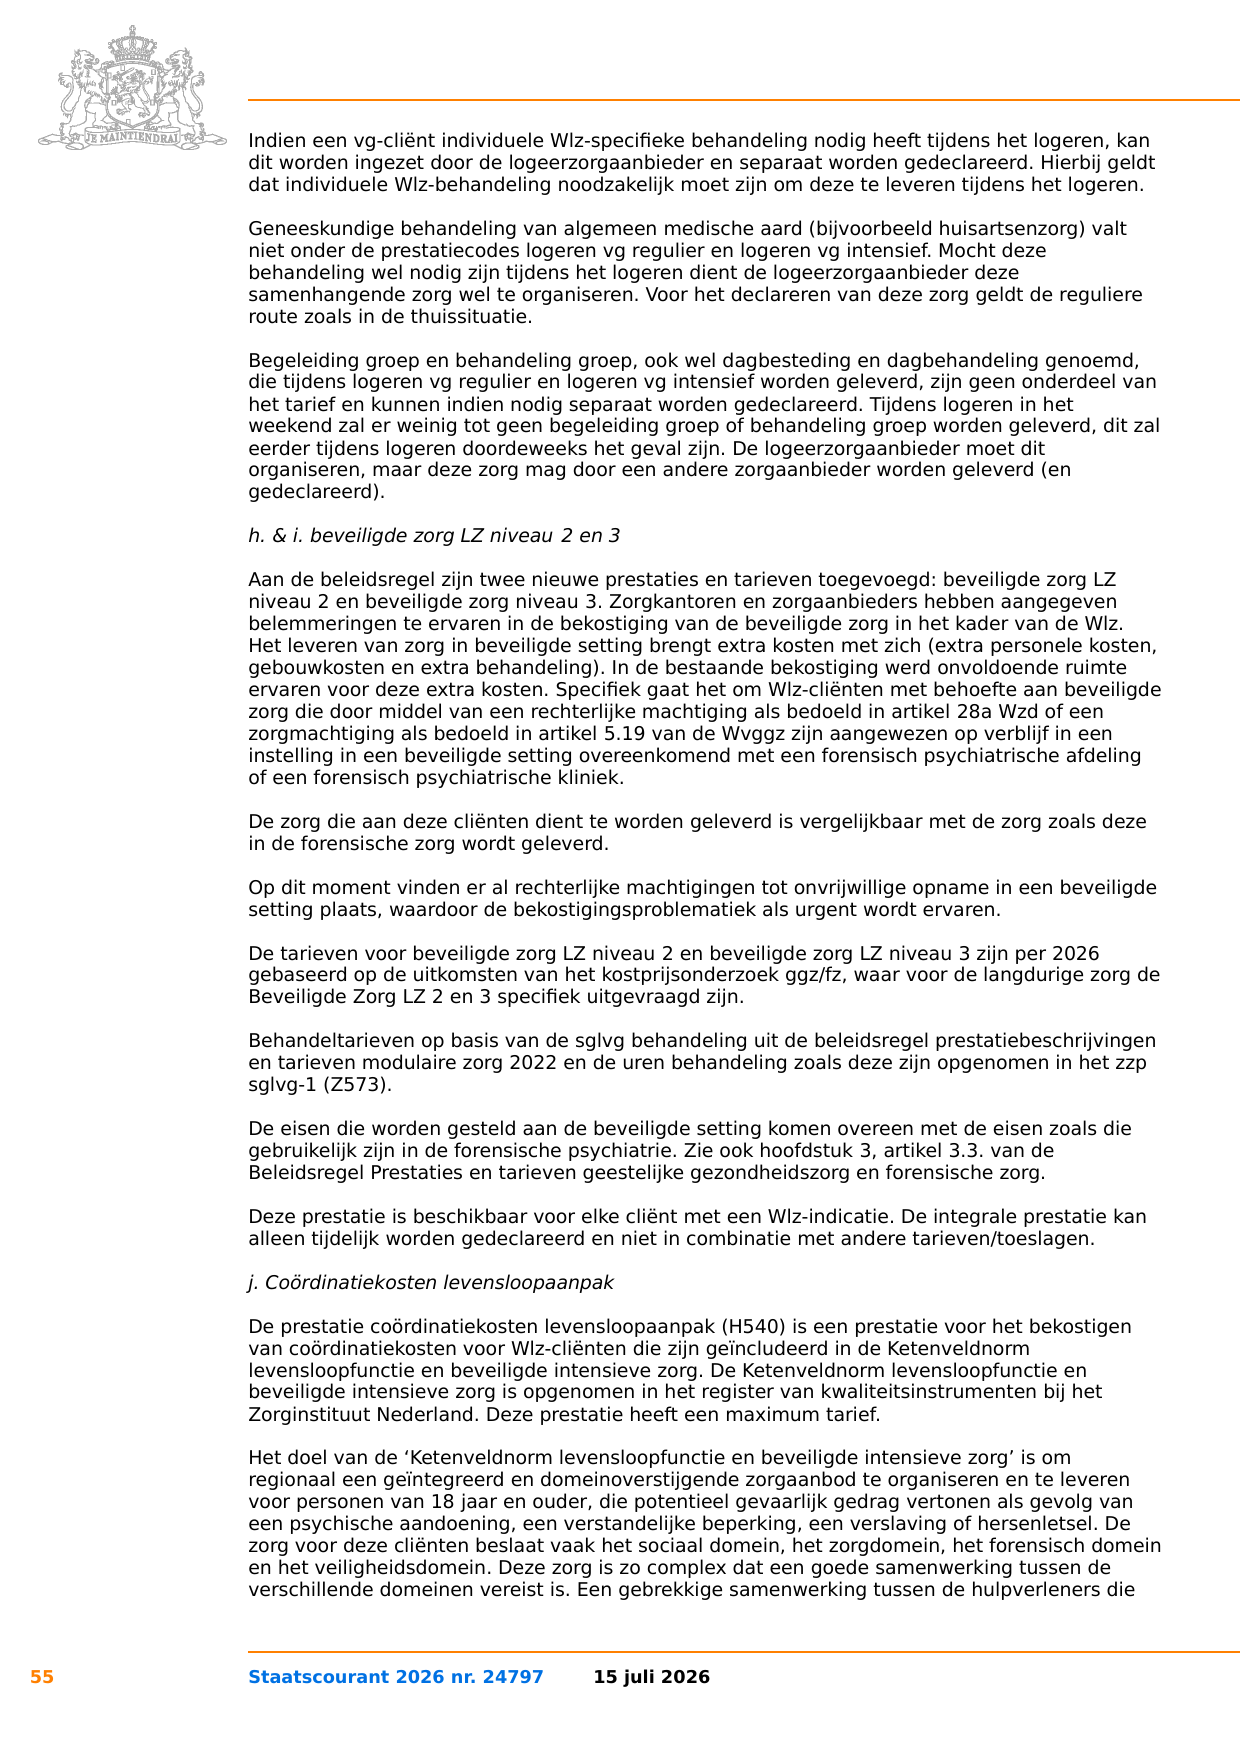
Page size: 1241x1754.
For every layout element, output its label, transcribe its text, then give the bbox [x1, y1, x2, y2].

picture [38, 25, 227, 150]
subtitle j. Coördinatiekosten levensloopaanpak [248, 1272, 1163, 1294]
text De prestatie coördinatiekosten levensloopaanpak (H540) is een prestatie voor het bekostigen van coördinatiekosten voor Wlz-cliënten die zijn geïncludeerd in de Ketenveldnorm levensloopfunctie en beveiligde intensieve zorg. De Ketenveldnorm levensloopfunctie en beveiligde intensieve zorg is opgenomen in het register van kwaliteitsinstrumenten bij het Zorginstituut Nederland. Deze prestatie heeft een maximum tarief. [248, 1316, 1163, 1425]
text Indien een vg-cliënt individuele Wlz-specifieke behandeling nodig heeft tijdens het logeren, kan dit worden ingezet door de logeerzorgaanbieder en separaat worden gedeclareerd. Hierbij geldt dat individuele Wlz-behandeling noodzakelijk moet zijn om deze te leveren tijdens het logeren. [248, 130, 1163, 196]
subtitle h. & i. beveiligde zorg LZ niveau 2 en 3 [248, 525, 1163, 547]
text De eisen die worden gesteld aan de beveiligde setting komen overeen met de eisen zoals die gebruikelijk zijn in de forensische psychiatrie. Zie ook hoofdstuk 3, artikel 3.3. van de Beleidsregel Prestaties en tarieven geestelijke gezondheidszorg en forensische zorg. [248, 1118, 1163, 1184]
text De tarieven voor beveiligde zorg LZ niveau 2 en beveiligde zorg LZ niveau 3 zijn per 2026 gebaseerd op de uitkomsten van het kostprijsonderzoek ggz/fz, waar voor de langdurige zorg de Beveiligde Zorg LZ 2 en 3 specifiek uitgevraagd zijn. [248, 942, 1163, 1008]
text Op dit moment vinden er al rechterlijke machtigingen tot onvrijwillige opname in een beveiligde setting plaats, waardoor de bekostigingsproblematiek als urgent wordt ervaren. [248, 877, 1163, 921]
text De zorg die aan deze cliënten dient te worden geleverd is vergelijkbaar met de zorg zoals deze in de forensische zorg wordt geleverd. [248, 811, 1163, 855]
text Het doel van de ‘Ketenveldnorm levensloopfunctie en beveiligde intensieve zorg’ is om regionaal een geïntegreerd en domeinoverstijgende zorgaanbod te organiseren en te leveren voor personen van 18 jaar en ouder, die potentieel gevaarlijk gedrag vertonen als gevolg van een psychische aandoening, een verstandelijke beperking, een verslaving of hersenletsel. De zorg voor deze cliënten beslaat vaak het sociaal domein, het zorgdomein, het forensisch domein en het veiligheidsdomein. Deze zorg is zo complex dat een goede samenwerking tussen de verschillende domeinen vereist is. Een gebrekkige samenwerking tussen de hulpverleners die [248, 1447, 1163, 1601]
text Geneeskundige behandeling van algemeen medische aard (bijvoorbeeld huisartsenzorg) valt niet onder de prestatiecodes logeren vg regulier en logeren vg intensief. Mocht deze behandeling wel nodig zijn tijdens het logeren dient de logeerzorgaanbieder deze samenhangende zorg wel te organiseren. Voor het declareren van deze zorg geldt de reguliere route zoals in de thuissituatie. [248, 218, 1163, 328]
text Aan de beleidsregel zijn twee nieuwe prestaties en tarieven toegevoegd: beveiligde zorg LZ niveau 2 en beveiligde zorg niveau 3. Zorgkantoren en zorgaanbieders hebben aangegeven belemmeringen te ervaren in de bekostiging van de beveiligde zorg in het kader van de Wlz. Het leveren van zorg in beveiligde setting brengt extra kosten met zich (extra personele kosten, gebouwkosten en extra behandeling). In de bestaande bekostiging werd onvoldoende ruimte ervaren voor deze extra kosten. Specifiek gaat het om Wlz-cliënten met behoefte aan beveiligde zorg die door middel van een rechterlijke machtiging als bedoeld in artikel 28a Wzd of een zorgmachtiging als bedoeld in artikel 5.19 van de Wvggz zijn aangewezen op verblijf in een instelling in een beveiligde setting overeenkomend met een forensisch psychiatrische afdeling of een forensisch psychiatrische kliniek. [248, 569, 1163, 789]
text Deze prestatie is beschikbaar voor elke cliënt met een Wlz-indicatie. De integrale prestatie kan alleen tijdelijk worden gedeclareerd en niet in combinatie met andere tarieven/toeslagen. [248, 1206, 1163, 1250]
text Begeleiding groep en behandeling groep, ook wel dagbesteding en dagbehandeling genoemd, die tijdens logeren vg regulier en logeren vg intensief worden geleverd, zijn geen onderdeel van het tarief en kunnen indien nodig separaat worden gedeclareerd. Tijdens logeren in het weekend zal er weinig tot geen begeleiding groep of behandeling groep worden geleverd, dit zal eerder tijdens logeren doordeweeks het geval zijn. De logeerzorgaanbieder moet dit organiseren, maar deze zorg mag door een andere zorgaanbieder worden geleverd (en gedeclareerd). [248, 349, 1163, 503]
text Behandeltarieven op basis van de sglvg behandeling uit de beleidsregel prestatiebeschrijvingen en tarieven modulaire zorg 2022 en de uren behandeling zoals deze zijn opgenomen in het zzp sglvg-1 (Z573). [248, 1030, 1163, 1096]
